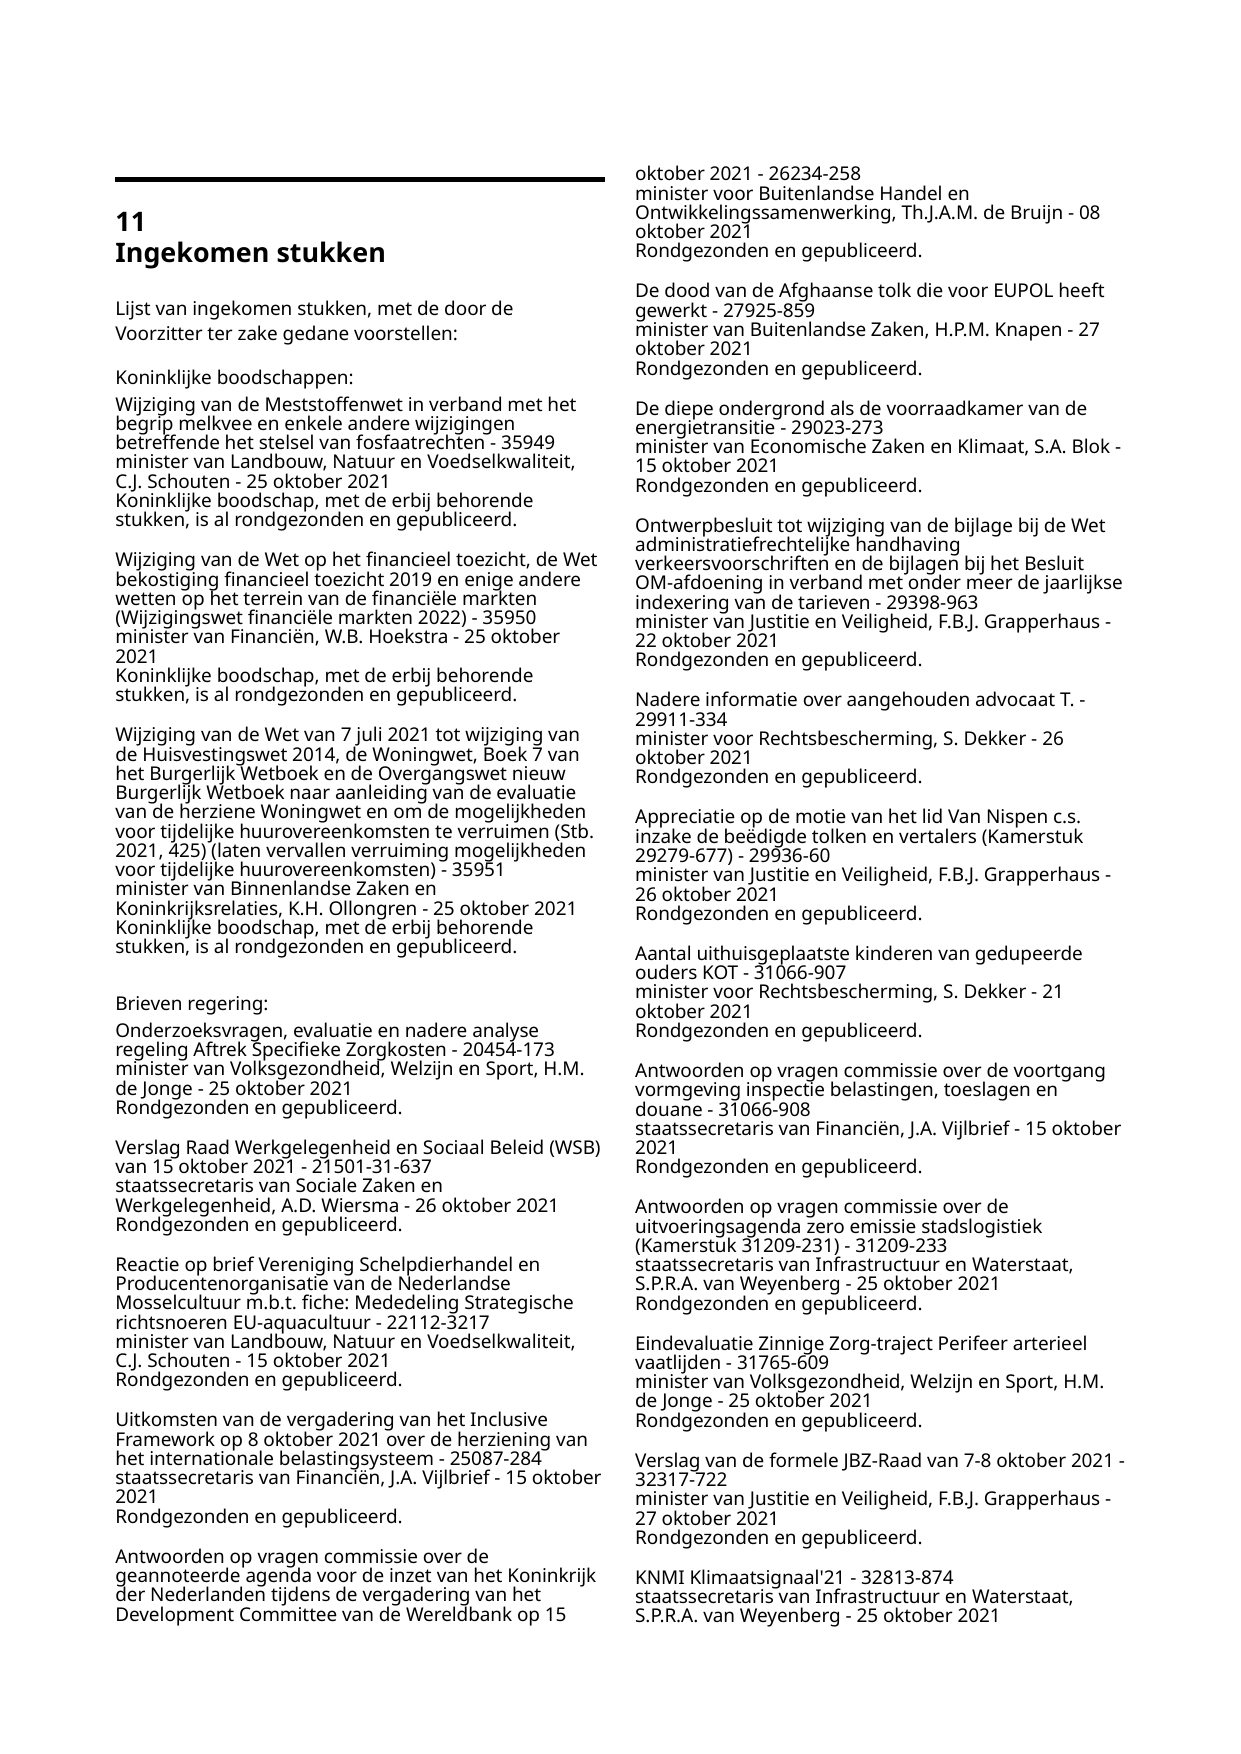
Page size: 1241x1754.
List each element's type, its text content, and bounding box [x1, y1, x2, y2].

text Koninklijke boodschappen: [115, 364, 605, 390]
text Ontwerpbesluit tot wijziging van de bijlage bij de Wet administratiefrechtelijke handhaving verkeersvoorschriften en de bijlagen bij het Besluit OM-afdoening in verband met onder meer de jaarlijkse indexering van de tarieven - 29398-963 [635, 517, 1125, 613]
text Rondgezonden en gepubliceerd. [635, 1412, 1125, 1431]
text Antwoorden op vragen commissie over de uitvoeringsagenda zero emissie stadslogistiek (Kamerstuk 31209-231) - 31209-233 [635, 1198, 1125, 1256]
text Rondgezonden en gepubliceerd. [635, 1158, 1125, 1178]
text Rondgezonden en gepubliceerd. [635, 651, 1125, 671]
text minister voor Buitenlandse Handel en Ontwikkelingssamenwerking, Th.J.A.M. de Bruijn - 08 oktober 2021 [635, 184, 1125, 242]
text De diepe ondergrond als de voorraadkamer van de energietransitie - 29023-273 [635, 399, 1125, 438]
text Antwoorden op vragen commissie over de voortgang vormgeving inspectie belastingen, toeslagen en douane - 31066-908 [635, 1062, 1125, 1120]
text Koninklijke boodschap, met de erbij behorende stukken, is al rondgezonden en gepubliceerd. [115, 919, 605, 957]
text Ingekomen stukken [115, 239, 605, 283]
text Appreciatie op de motie van het lid Van Nispen c.s. inzake de beëdigde tolken en vertalers (Kamerstuk 29279-677) - 29936-60 [635, 808, 1125, 866]
text minister van Landbouw, Natuur en Voedselkwaliteit, C.J. Schouten - 25 oktober 2021 [115, 453, 605, 492]
text staatssecretaris van Financiën, J.A. Vijlbrief - 15 oktober 2021 [635, 1120, 1125, 1158]
text KNMI Klimaatsignaal'21 - 32813-874 [635, 1569, 1125, 1588]
text Uitkomsten van de vergadering van het Inclusive Framework op 8 oktober 2021 over de herziening van het internationale belastingsysteem - 25087-284 [115, 1411, 605, 1469]
text minister van Volksgezondheid, Welzijn en Sport, H.M. de Jonge - 25 oktober 2021 [115, 1060, 605, 1099]
text Rondgezonden en gepubliceerd. [635, 905, 1125, 924]
text Wijziging van de Wet van 7 juli 2021 tot wijziging van de Huisvestingswet 2014, de Woningwet, Boek 7 van het Burgerlijk Wetboek en de Overgangswet nieuw Burgerlijk Wetboek naar aanleiding van de evaluatie van de herziene Woningwet en om de mogelijkheden voor tijdelijke huurovereenkomsten te verruimen (Stb. 2021, 425) (laten vervallen verruiming mogelijkheden voor tijdelijke huurovereenkomsten) - 35951 [115, 726, 605, 880]
text minister voor Rechtsbescherming, S. Dekker - 26 oktober 2021 [635, 730, 1125, 768]
text staatssecretaris van Infrastructuur en Waterstaat, S.P.R.A. van Weyenberg - 25 oktober 2021 [635, 1256, 1125, 1295]
text minister van Economische Zaken en Klimaat, S.A. Blok - 15 oktober 2021 [635, 438, 1125, 477]
text minister van Financiën, W.B. Hoekstra - 25 oktober 2021 [115, 628, 605, 667]
text Brieven regering: [115, 990, 605, 1016]
text Rondgezonden en gepubliceerd. [635, 242, 1125, 262]
text Antwoorden op vragen commissie over de geannoteerde agenda voor de inzet van het Koninkrijk der Nederlanden tijdens de vergadering van het Development Committee van de Wereldbank op 15 [115, 1548, 605, 1625]
text Rondgezonden en gepubliceerd. [635, 1022, 1125, 1041]
text Rondgezonden en gepubliceerd. [115, 1371, 605, 1391]
text Rondgezonden en gepubliceerd. [115, 1508, 605, 1527]
text 11 [115, 203, 605, 239]
text Eindevaluatie Zinnige Zorg-traject Perifeer arterieel vaatlijden - 31765-609 [635, 1335, 1125, 1373]
text staatssecretaris van Financiën, J.A. Vijlbrief - 15 oktober 2021 [115, 1469, 605, 1508]
text minister van Volksgezondheid, Welzijn en Sport, H.M. de Jonge - 25 oktober 2021 [635, 1373, 1125, 1412]
text Onderzoeksvragen, evaluatie en nadere analyse regeling Aftrek Specifieke Zorgkosten - 20454-173 [115, 1022, 605, 1060]
text Rondgezonden en gepubliceerd. [635, 1529, 1125, 1548]
text Rondgezonden en gepubliceerd. [115, 1216, 605, 1235]
text Aantal uithuisgeplaatste kinderen van gedupeerde ouders KOT - 31066-907 [635, 945, 1125, 983]
text Lijst van ingekomen stukken, met de door de Voorzitter ter zake gedane voorstellen: [115, 295, 605, 346]
text Wijziging van de Meststoffenwet in verband met het begrip melkvee en enkele andere wijzigingen betreffende het stelsel van fosfaatrechten - 35949 [115, 396, 605, 453]
text Nadere informatie over aangehouden advocaat T. - 29911-334 [635, 691, 1125, 730]
text minister voor Rechtsbescherming, S. Dekker - 21 oktober 2021 [635, 983, 1125, 1022]
text Rondgezonden en gepubliceerd. [635, 1295, 1125, 1314]
text oktober 2021 - 26234-258 [635, 165, 1125, 184]
text Verslag van de formele JBZ-Raad van 7-8 oktober 2021 - 32317-722 [635, 1452, 1125, 1490]
text minister van Binnenlandse Zaken en Koninkrijksrelaties, K.H. Ollongren - 25 oktober 2021 [115, 880, 605, 919]
text Rondgezonden en gepubliceerd. [635, 359, 1125, 379]
text Koninklijke boodschap, met de erbij behorende stukken, is al rondgezonden en gepubliceerd. [115, 492, 605, 531]
text minister van Justitie en Veiligheid, F.B.J. Grapperhaus - 22 oktober 2021 [635, 613, 1125, 651]
text Rondgezonden en gepubliceerd. [635, 768, 1125, 788]
text Koninklijke boodschap, met de erbij behorende stukken, is al rondgezonden en gepubliceerd. [115, 667, 605, 706]
text minister van Buitenlandse Zaken, H.P.M. Knapen - 27 oktober 2021 [635, 321, 1125, 359]
text minister van Landbouw, Natuur en Voedselkwaliteit, C.J. Schouten - 15 oktober 2021 [115, 1333, 605, 1371]
text Reactie op brief Vereniging Schelpdierhandel en Producentenorganisatie van de Nederlandse Mosselcultuur m.b.t. fiche: Mededeling Strategische richtsnoeren EU-aquacultuur - 22112-3217 [115, 1256, 605, 1333]
text De dood van de Afghaanse tolk die voor EUPOL heeft gewerkt - 27925-859 [635, 282, 1125, 321]
text minister van Justitie en Veiligheid, F.B.J. Grapperhaus - 27 oktober 2021 [635, 1490, 1125, 1529]
text Verslag Raad Werkgelegenheid en Sociaal Beleid (WSB) van 15 oktober 2021 - 21501-31-637 [115, 1139, 605, 1177]
text staatssecretaris van Infrastructuur en Waterstaat, S.P.R.A. van Weyenberg - 25 oktober 2021 [635, 1588, 1125, 1627]
text Rondgezonden en gepubliceerd. [635, 477, 1125, 496]
text staatssecretaris van Sociale Zaken en Werkgelegenheid, A.D. Wiersma - 26 oktober 2021 [115, 1177, 605, 1216]
text Rondgezonden en gepubliceerd. [115, 1099, 605, 1118]
text minister van Justitie en Veiligheid, F.B.J. Grapperhaus - 26 oktober 2021 [635, 866, 1125, 905]
text Wijziging van de Wet op het financieel toezicht, de Wet bekostiging financieel toezicht 2019 en enige andere wetten op het terrein van de financiële markten (Wijzigingswet financiële markten 2022) - 35950 [115, 551, 605, 628]
